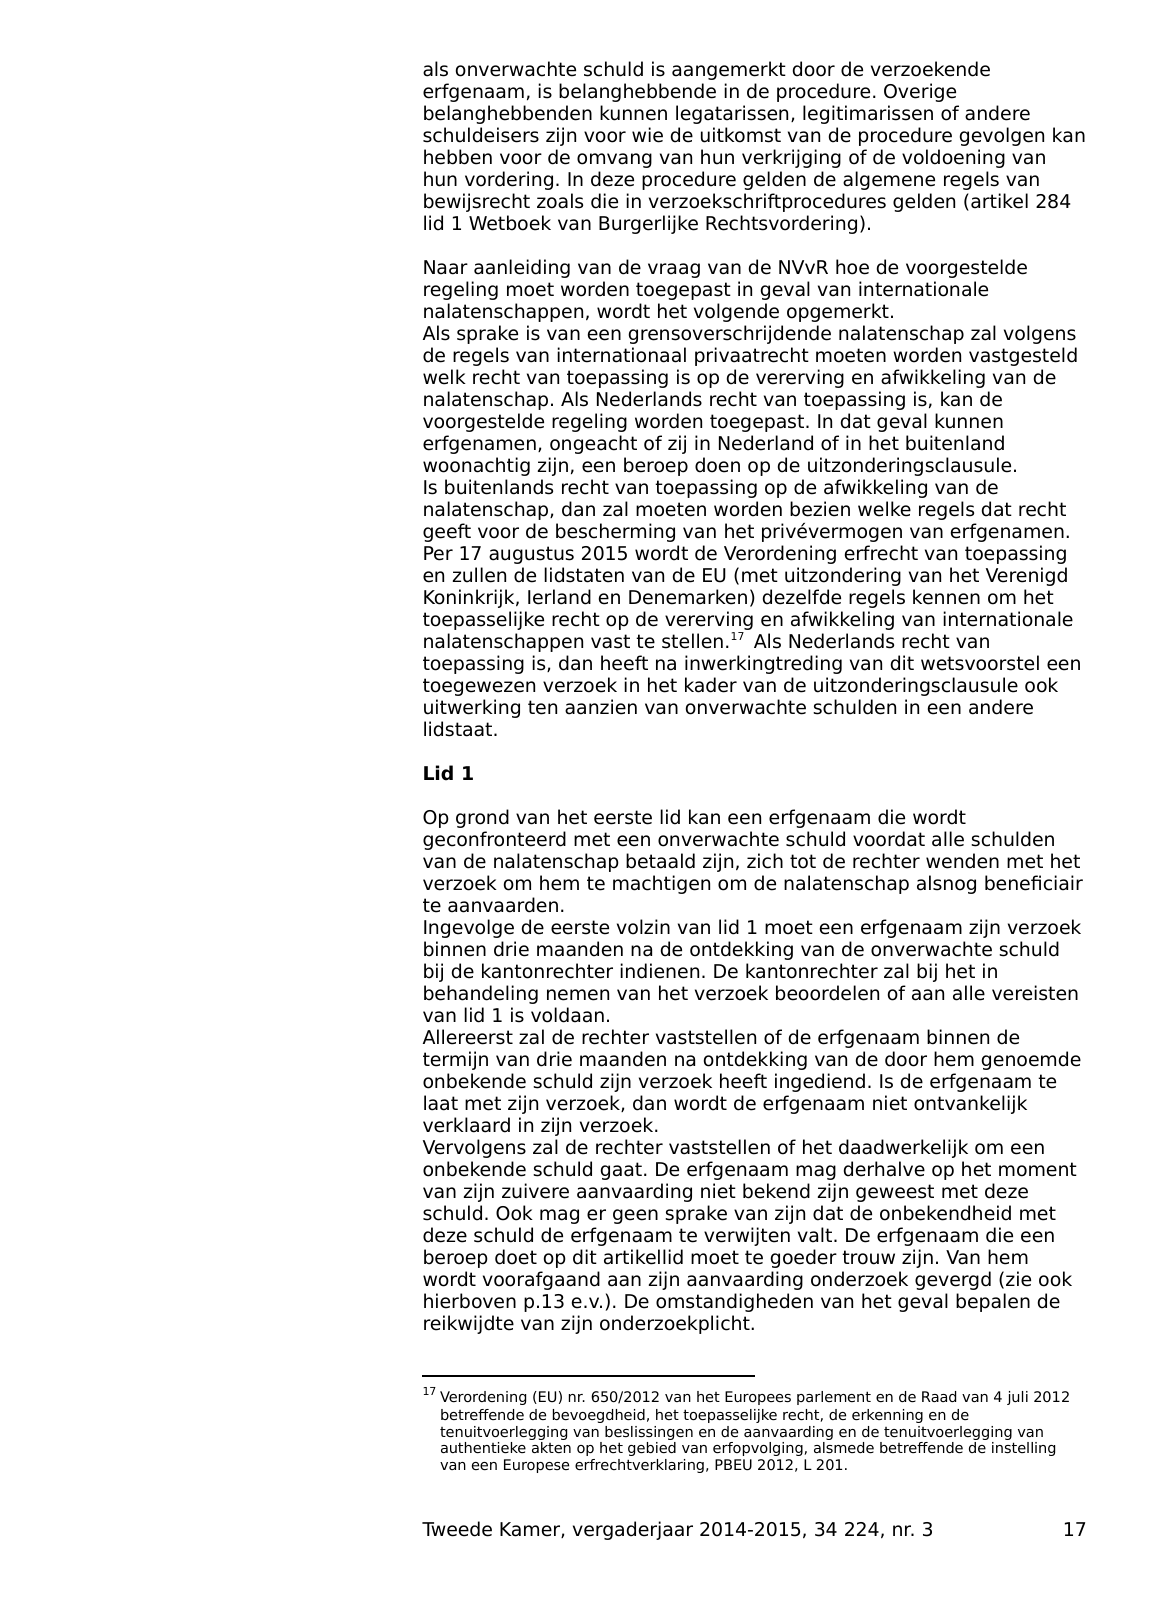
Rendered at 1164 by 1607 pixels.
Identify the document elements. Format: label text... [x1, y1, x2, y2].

text Allereerst zal de rechter vaststellen of de erfgenaam binnen de termijn van drie maanden na ontdekking van de door hem genoemde onbekende schuld zijn verzoek heeft ingediend. Is de erfgenaam te laat met zijn verzoek, dan wordt de erfgenaam niet ontvankelijk verklaard in zijn verzoek. [422, 1027, 1087, 1137]
text Naar aanleiding van de vraag van de NVvR hoe de voorgestelde regeling moet worden toegepast in geval van internationale nalatenschappen, wordt het volgende opgemerkt. [422, 257, 1087, 323]
text Als sprake is van een grensoverschrijdende nalatenschap zal volgens de regels van internationaal privaatrecht moeten worden vastgesteld welk recht van toepassing is op de vererving en afwikkeling van de nalatenschap. Als Nederlands recht van toepassing is, kan de voorgestelde regeling worden toegepast. In dat geval kunnen erfgenamen, ongeacht of zij in Nederland of in het buitenland woonachtig zijn, een beroep doen op de uitzonderingsclausule. [422, 323, 1087, 477]
text Is buitenlands recht van toepassing op de afwikkeling van de nalatenschap, dan zal moeten worden bezien welke regels dat recht geeft voor de bescherming van het privévermogen van erfgenamen. [422, 477, 1087, 543]
text als onverwachte schuld is aangemerkt door de verzoekende erfgenaam, is belanghebbende in de procedure. Overige belanghebbenden kunnen legatarissen, legitimarissen of andere schuldeisers zijn voor wie de uitkomst van de procedure gevolgen kan hebben voor de omvang van hun verkrijging of de voldoening van hun vordering. In deze procedure gelden de algemene regels van bewijsrecht zoals die in verzoekschriftprocedures gelden (artikel 284 lid 1 Wetboek van Burgerlijke Rechtsvordering). [422, 59, 1087, 235]
text Vervolgens zal de rechter vaststellen of het daadwerkelijk om een onbekende schuld gaat. De erfgenaam mag derhalve op het moment van zijn zuivere aanvaarding niet bekend zijn geweest met deze schuld. Ook mag er geen sprake van zijn dat de onbekendheid met deze schuld de erfgenaam te verwijten valt. De erfgenaam die een beroep doet op dit artikellid moet te goeder trouw zijn. Van hem wordt voorafgaand aan zijn aanvaarding onderzoek gevergd (zie ook hierboven p.13 e.v.). De omstandigheden van het geval bepalen de reikwijdte van zijn onderzoekplicht. [422, 1137, 1087, 1334]
subtitle Lid 1 [422, 763, 1087, 785]
text Ingevolge de eerste volzin van lid 1 moet een erfgenaam zijn verzoek binnen drie maanden na de ontdekking van de onverwachte schuld bij de kantonrechter indienen. De kantonrechter zal bij het in behandeling nemen van het verzoek beoordelen of aan alle vereisten van lid 1 is voldaan. [422, 917, 1087, 1027]
text Verordening (EU) nr. 650/2012 van het Europees parlement en de Raad van 4 juli 2012 betreffende de bevoegdheid, het toepasselijke recht, de erkenning en de tenuitvoerlegging van beslissingen en de aanvaarding en de tenuitvoerlegging van authentieke akten op het gebied van erfopvolging, alsmede betreffende de instelling van een Europese erfrechtverklaring, PBEU 2012, L 201. [422, 1385, 1087, 1474]
text Op grond van het eerste lid kan een erfgenaam die wordt geconfronteerd met een onverwachte schuld voordat alle schulden van de nalatenschap betaald zijn, zich tot de rechter wenden met het verzoek om hem te machtigen om de nalatenschap alsnog beneficiair te aanvaarden. [422, 807, 1087, 917]
text Per 17 augustus 2015 wordt de Verordening erfrecht van toepassing en zullen de lidstaten van de EU (met uitzondering van het Verenigd Koninkrijk, Ierland en Denemarken) dezelfde regels kennen om het toepasselijke recht op de vererving en afwikkeling van internationale nalatenschappen vast te stellen. Als Nederlands recht van toepassing is, dan heeft na inwerkingtreding van dit wetsvoorstel een toegewezen verzoek in het kader van de uitzonderingsclausule ook uitwerking ten aanzien van onverwachte schulden in een andere lidstaat. [422, 543, 1087, 741]
